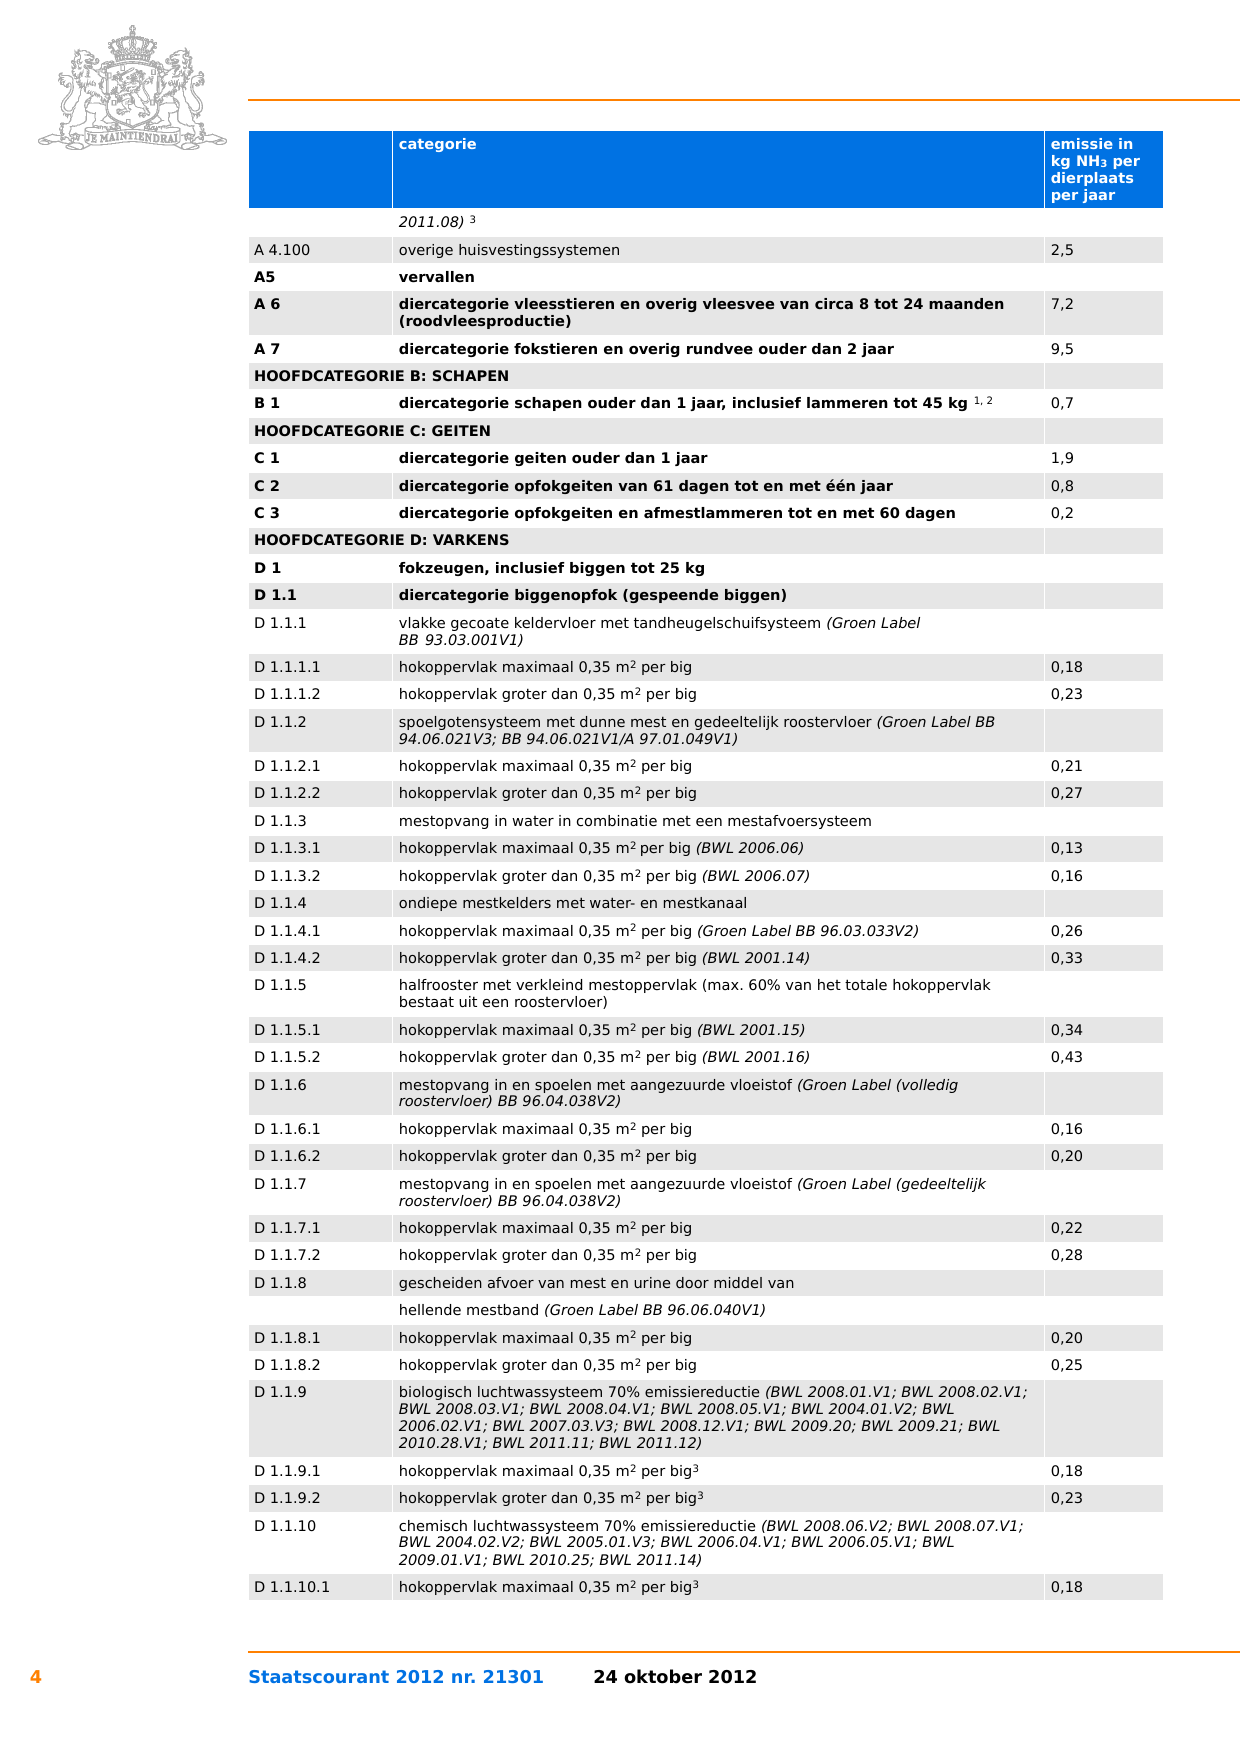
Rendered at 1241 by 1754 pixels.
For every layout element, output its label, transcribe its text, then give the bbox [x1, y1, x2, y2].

table_cell hokoppervlak groter dan 0,35 m2 per big (BWL 2001.16) [393, 1044, 1044, 1071]
table_cell hokoppervlak maximaal 0,35 m2 per big (BWL 2001.15) [393, 1017, 1044, 1043]
table_cell 2011.08) 3 [393, 209, 1044, 236]
table_cell D 1.1.3 [249, 808, 392, 834]
table_cell 0,18 [1045, 654, 1163, 681]
table_cell HOOFDCATEGORIE B: SCHAPEN [249, 363, 1044, 389]
table_cell hokoppervlak maximaal 0,35 m2 per big [393, 1116, 1044, 1142]
table_cell hokoppervlak maximaal 0,35 m2 per big [393, 1325, 1044, 1351]
table_cell [1045, 1380, 1163, 1457]
table_cell D 1.1.6.1 [249, 1116, 392, 1142]
table_cell spoelgotensysteem met dunne mest en gedeeltelijk roostervloer (Groen Label BB 94.06.021V3; BB 94.06.021V1/A 97.01.049V1) [393, 709, 1044, 752]
table_cell D 1.1 [249, 583, 392, 609]
picture [38, 25, 227, 150]
table_cell A 6 [249, 291, 392, 335]
table_cell ondiepe mestkelders met water- en mestkanaal [393, 890, 1044, 917]
table_cell hokoppervlak maximaal 0,35 m2 per big [393, 654, 1044, 681]
table_header categorie [393, 131, 1044, 208]
table_cell hokoppervlak groter dan 0,35 m2 per big (BWL 2001.14) [393, 945, 1044, 971]
table_cell 2,5 [1045, 237, 1163, 263]
table_cell C 3 [249, 500, 392, 527]
table_cell C 2 [249, 473, 392, 499]
table_cell D 1.1.4 [249, 890, 392, 917]
table_cell [1045, 709, 1163, 752]
table_cell 0,8 [1045, 473, 1163, 499]
table_cell gescheiden afvoer van mest en urine door middel van [393, 1270, 1044, 1296]
table_cell diercategorie opfokgeiten van 61 dagen tot en met één jaar [393, 473, 1044, 499]
table_cell hokoppervlak maximaal 0,35 m2 per big [393, 753, 1044, 780]
table_cell 0,43 [1045, 1044, 1163, 1071]
table_cell D 1.1.6.2 [249, 1144, 392, 1170]
table_cell D 1.1.7 [249, 1171, 392, 1214]
table_cell D 1.1.9.1 [249, 1458, 392, 1484]
table_cell halfrooster met verkleind mestoppervlak (max. 60% van het totale hokoppervlak bestaat uit een roostervloer) [393, 973, 1044, 1016]
table_cell 0,13 [1045, 836, 1163, 862]
table_cell 1,9 [1045, 445, 1163, 472]
table_cell D 1.1.2.2 [249, 781, 392, 807]
table_cell [1045, 363, 1163, 389]
table_cell 0,21 [1045, 753, 1163, 780]
table_cell D 1.1.8.1 [249, 1325, 392, 1351]
table_cell 0,34 [1045, 1017, 1163, 1043]
table_cell D 1.1.9.2 [249, 1485, 392, 1512]
table_cell 0,27 [1045, 781, 1163, 807]
table_cell A 7 [249, 336, 392, 362]
table_cell 7,2 [1045, 291, 1163, 335]
table_cell [249, 1298, 392, 1324]
table_cell D 1.1.4.2 [249, 945, 392, 971]
table_cell hokoppervlak maximaal 0,35 m2 per big3 [393, 1458, 1044, 1484]
table_cell HOOFDCATEGORIE D: VARKENS [249, 528, 1044, 554]
table_cell diercategorie geiten ouder dan 1 jaar [393, 445, 1044, 472]
table_cell HOOFDCATEGORIE C: GEITEN [249, 418, 1044, 444]
table_cell [1045, 1171, 1163, 1214]
table_cell hokoppervlak groter dan 0,35 m2 per big [393, 781, 1044, 807]
table_cell fokzeugen, inclusief biggen tot 25 kg [393, 555, 1044, 581]
table_cell D 1.1.5.2 [249, 1044, 392, 1071]
table_cell D 1.1.4.1 [249, 918, 392, 944]
table_cell [249, 209, 392, 236]
table_cell 0,18 [1045, 1574, 1163, 1600]
table_cell hokoppervlak maximaal 0,35 m2 per big [393, 1215, 1044, 1242]
table_cell 0,22 [1045, 1215, 1163, 1242]
table_cell D 1.1.3.2 [249, 863, 392, 889]
table_cell [1045, 1298, 1163, 1324]
table_cell hokoppervlak maximaal 0,35 m2 per big (Groen Label BB 96.03.033V2) [393, 918, 1044, 944]
table_cell [1045, 209, 1163, 236]
table_cell [1045, 528, 1163, 554]
table_cell D 1.1.5 [249, 973, 392, 1016]
table_cell 0,18 [1045, 1458, 1163, 1484]
table_cell [1045, 264, 1163, 290]
table_cell D 1.1.1.1 [249, 654, 392, 681]
table_cell hokoppervlak groter dan 0,35 m2 per big (BWL 2006.07) [393, 863, 1044, 889]
table_cell 0,28 [1045, 1243, 1163, 1269]
table_cell D 1.1.3.1 [249, 836, 392, 862]
table_cell mestopvang in water in combinatie met een mestafvoersysteem [393, 808, 1044, 834]
table_cell [1045, 1270, 1163, 1296]
table_cell hokoppervlak groter dan 0,35 m2 per big3 [393, 1485, 1044, 1512]
table_cell D 1.1.1.2 [249, 682, 392, 708]
table_cell D 1.1.6 [249, 1072, 392, 1115]
table_cell vervallen [393, 264, 1044, 290]
table_cell A5 [249, 264, 392, 290]
table_cell [1045, 973, 1163, 1016]
table_cell [1045, 1072, 1163, 1115]
table_cell 0,2 [1045, 500, 1163, 527]
table_cell hokoppervlak groter dan 0,35 m2 per big [393, 1243, 1044, 1269]
table_cell 0,16 [1045, 863, 1163, 889]
table_cell mestopvang in en spoelen met aangezuurde vloeistof (Groen Label (volledig roostervloer) BB 96.04.038V2) [393, 1072, 1044, 1115]
table_cell [1045, 555, 1163, 581]
table_cell 0,20 [1045, 1325, 1163, 1351]
table_cell diercategorie fokstieren en overig rundvee ouder dan 2 jaar [393, 336, 1044, 362]
table_cell 0,26 [1045, 918, 1163, 944]
table_cell 0,20 [1045, 1144, 1163, 1170]
table_cell D 1.1.7.1 [249, 1215, 392, 1242]
table_cell overige huisvestingssystemen [393, 237, 1044, 263]
table_cell hokoppervlak groter dan 0,35 m2 per big [393, 682, 1044, 708]
table_cell D 1.1.10.1 [249, 1574, 392, 1600]
table_cell A 4.100 [249, 237, 392, 263]
table_cell hokoppervlak maximaal 0,35 m2 per big (BWL 2006.06) [393, 836, 1044, 862]
table_cell 0,25 [1045, 1352, 1163, 1378]
table_cell diercategorie biggenopfok (gespeende biggen) [393, 583, 1044, 609]
table_cell diercategorie schapen ouder dan 1 jaar, inclusief lammeren tot 45 kg 1, 2 [393, 391, 1044, 417]
table_cell hokoppervlak groter dan 0,35 m2 per big [393, 1144, 1044, 1170]
table_header emissie in kg NH3 per dierplaats per jaar [1045, 131, 1163, 208]
table_cell chemisch luchtwassysteem 70% emissiereductie (BWL 2008.06.V2; BWL 2008.07.V1; BWL 2004.02.V2; BWL 2005.01.V3; BWL 2006.04.V1; BWL 2006.05.V1; BWL 2009.01.V1; BWL 2010.25; BWL 2011.14) [393, 1513, 1044, 1573]
table_cell 0,16 [1045, 1116, 1163, 1142]
table_cell D 1.1.2.1 [249, 753, 392, 780]
table_header [249, 131, 392, 208]
table_cell D 1.1.9 [249, 1380, 392, 1457]
table_cell D 1.1.2 [249, 709, 392, 752]
table_cell [1045, 1513, 1163, 1573]
table_cell B 1 [249, 391, 392, 417]
table_cell [1045, 610, 1163, 653]
table_cell [1045, 808, 1163, 834]
table_cell D 1.1.8 [249, 1270, 392, 1296]
table_cell D 1.1.8.2 [249, 1352, 392, 1378]
table_cell 0,23 [1045, 682, 1163, 708]
table_cell mestopvang in en spoelen met aangezuurde vloeistof (Groen Label (gedeeltelijk roostervloer) BB 96.04.038V2) [393, 1171, 1044, 1214]
table_cell 0,33 [1045, 945, 1163, 971]
table_cell D 1.1.7.2 [249, 1243, 392, 1269]
table_cell D 1 [249, 555, 392, 581]
table_cell diercategorie opfokgeiten en afmestlammeren tot en met 60 dagen [393, 500, 1044, 527]
table_cell 0,23 [1045, 1485, 1163, 1512]
table_cell D 1.1.5.1 [249, 1017, 392, 1043]
table_cell C 1 [249, 445, 392, 472]
table_cell D 1.1.10 [249, 1513, 392, 1573]
table_cell 9,5 [1045, 336, 1163, 362]
table_cell diercategorie vleesstieren en overig vleesvee van circa 8 tot 24 maanden (roodvleesproductie) [393, 291, 1044, 335]
table_cell 0,7 [1045, 391, 1163, 417]
table_cell [1045, 418, 1163, 444]
table_cell biologisch luchtwassysteem 70% emissiereductie (BWL 2008.01.V1; BWL 2008.02.V1; BWL 2008.03.V1; BWL 2008.04.V1; BWL 2008.05.V1; BWL 2004.01.V2; BWL 2006.02.V1; BWL 2007.03.V3; BWL 2008.12.V1; BWL 2009.20; BWL 2009.21; BWL 2010.28.V1; BWL 2011.11; BWL 2011.12) [393, 1380, 1044, 1457]
table_cell hellende mestband (Groen Label BB 96.06.040V1) [393, 1298, 1044, 1324]
table_cell D 1.1.1 [249, 610, 392, 653]
table_cell [1045, 890, 1163, 917]
table_cell hokoppervlak maximaal 0,35 m2 per big3 [393, 1574, 1044, 1600]
table_cell hokoppervlak groter dan 0,35 m2 per big [393, 1352, 1044, 1378]
table_cell [1045, 583, 1163, 609]
table_cell vlakke gecoate keldervloer met tandheugelschuifsysteem (Groen Label BB 93.03.001V1) [393, 610, 1044, 653]
